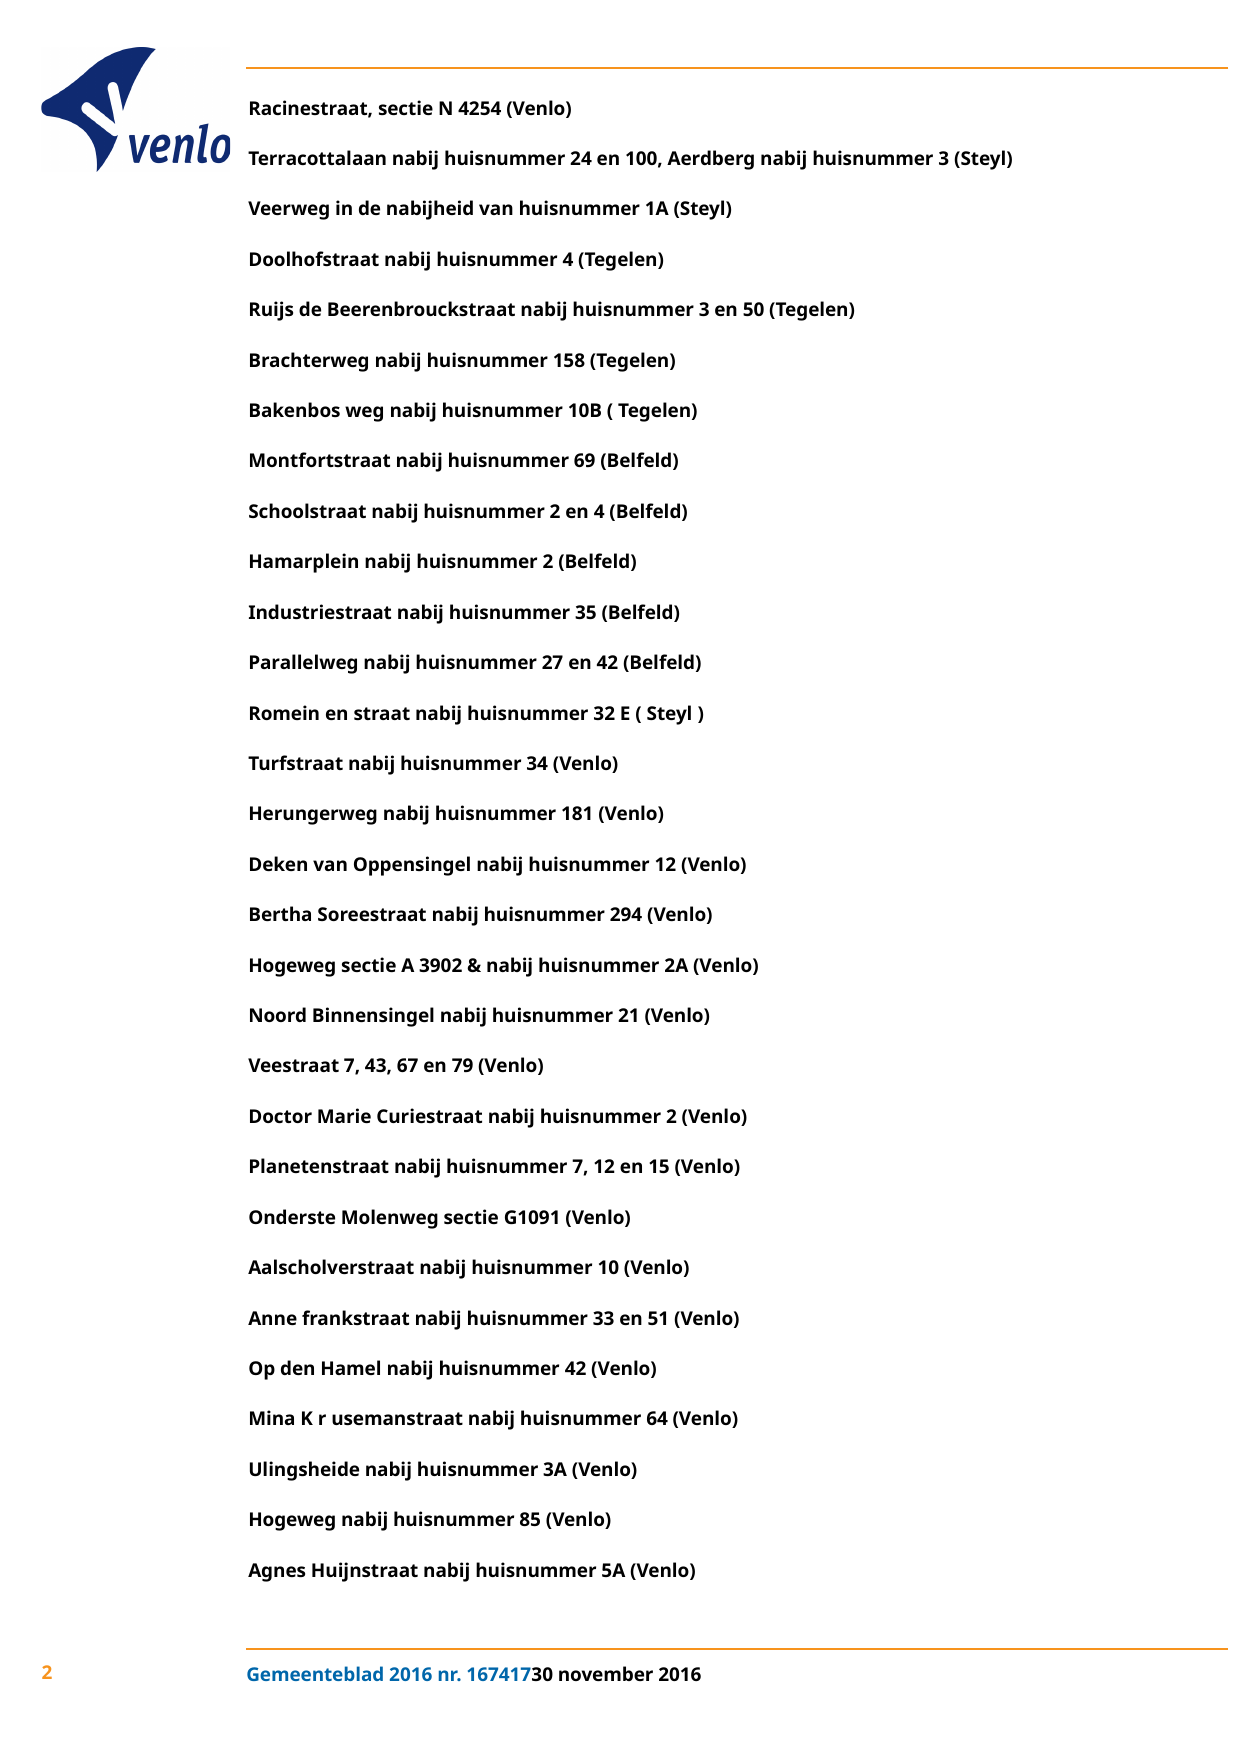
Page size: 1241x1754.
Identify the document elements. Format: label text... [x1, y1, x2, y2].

text Schoolstraat nabij huisnummer 2 en 4 (Belfeld) [248, 498, 1152, 524]
text Turfstraat nabij huisnummer 34 (Venlo) [248, 750, 1152, 776]
text Bakenbos weg nabij huisnummer 10B ( Tegelen) [248, 397, 1152, 423]
text Ulingsheide nabij huisnummer 3A (Venlo) [248, 1456, 1152, 1482]
text Op den Hamel nabij huisnummer 42 (Venlo) [248, 1355, 1152, 1381]
picture [41, 47, 231, 172]
text Brachterweg nabij huisnummer 158 (Tegelen) [248, 347, 1152, 373]
text Romein en straat nabij huisnummer 32 E ( Steyl ) [248, 700, 1152, 726]
text Onderste Molenweg sectie G1091 (Venlo) [248, 1204, 1152, 1230]
text Doctor Marie Curiestraat nabij huisnummer 2 (Venlo) [248, 1103, 1152, 1129]
text Parallelweg nabij huisnummer 27 en 42 (Belfeld) [248, 649, 1152, 675]
text Doolhofstraat nabij huisnummer 4 (Tegelen) [248, 246, 1152, 272]
text Hamarplein nabij huisnummer 2 (Belfeld) [248, 548, 1152, 574]
text Noord Binnensingel nabij huisnummer 21 (Venlo) [248, 1002, 1152, 1028]
text Montfortstraat nabij huisnummer 69 (Belfeld) [248, 448, 1152, 473]
text Racinestraat, sectie N 4254 (Venlo) [248, 95, 1152, 121]
text Agnes Huijnstraat nabij huisnummer 5A (Venlo) [248, 1557, 1152, 1583]
text Aalscholverstraat nabij huisnummer 10 (Venlo) [248, 1254, 1152, 1280]
text Hogeweg sectie A 3902 & nabij huisnummer 2A (Venlo) [248, 952, 1152, 978]
text Veestraat 7, 43, 67 en 79 (Venlo) [248, 1053, 1152, 1078]
text Planetenstraat nabij huisnummer 7, 12 en 15 (Venlo) [248, 1153, 1152, 1179]
text Anne frankstraat nabij huisnummer 33 en 51 (Venlo) [248, 1305, 1152, 1331]
text Hogeweg nabij huisnummer 85 (Venlo) [248, 1506, 1152, 1532]
text Ruijs de Beerenbrouckstraat nabij huisnummer 3 en 50 (Tegelen) [248, 296, 1152, 322]
text Bertha Soreestraat nabij huisnummer 294 (Venlo) [248, 901, 1152, 927]
text Veerweg in de nabijheid van huisnummer 1A (Steyl) [248, 196, 1152, 221]
text Herungerweg nabij huisnummer 181 (Venlo) [248, 801, 1152, 826]
text Industriestraat nabij huisnummer 35 (Belfeld) [248, 599, 1152, 625]
text Deken van Oppensingel nabij huisnummer 12 (Venlo) [248, 851, 1152, 877]
text Terracottalaan nabij huisnummer 24 en 100, Aerdberg nabij huisnummer 3 (Steyl) [248, 145, 1152, 171]
text Mina K r usemanstraat nabij huisnummer 64 (Venlo) [248, 1406, 1152, 1431]
